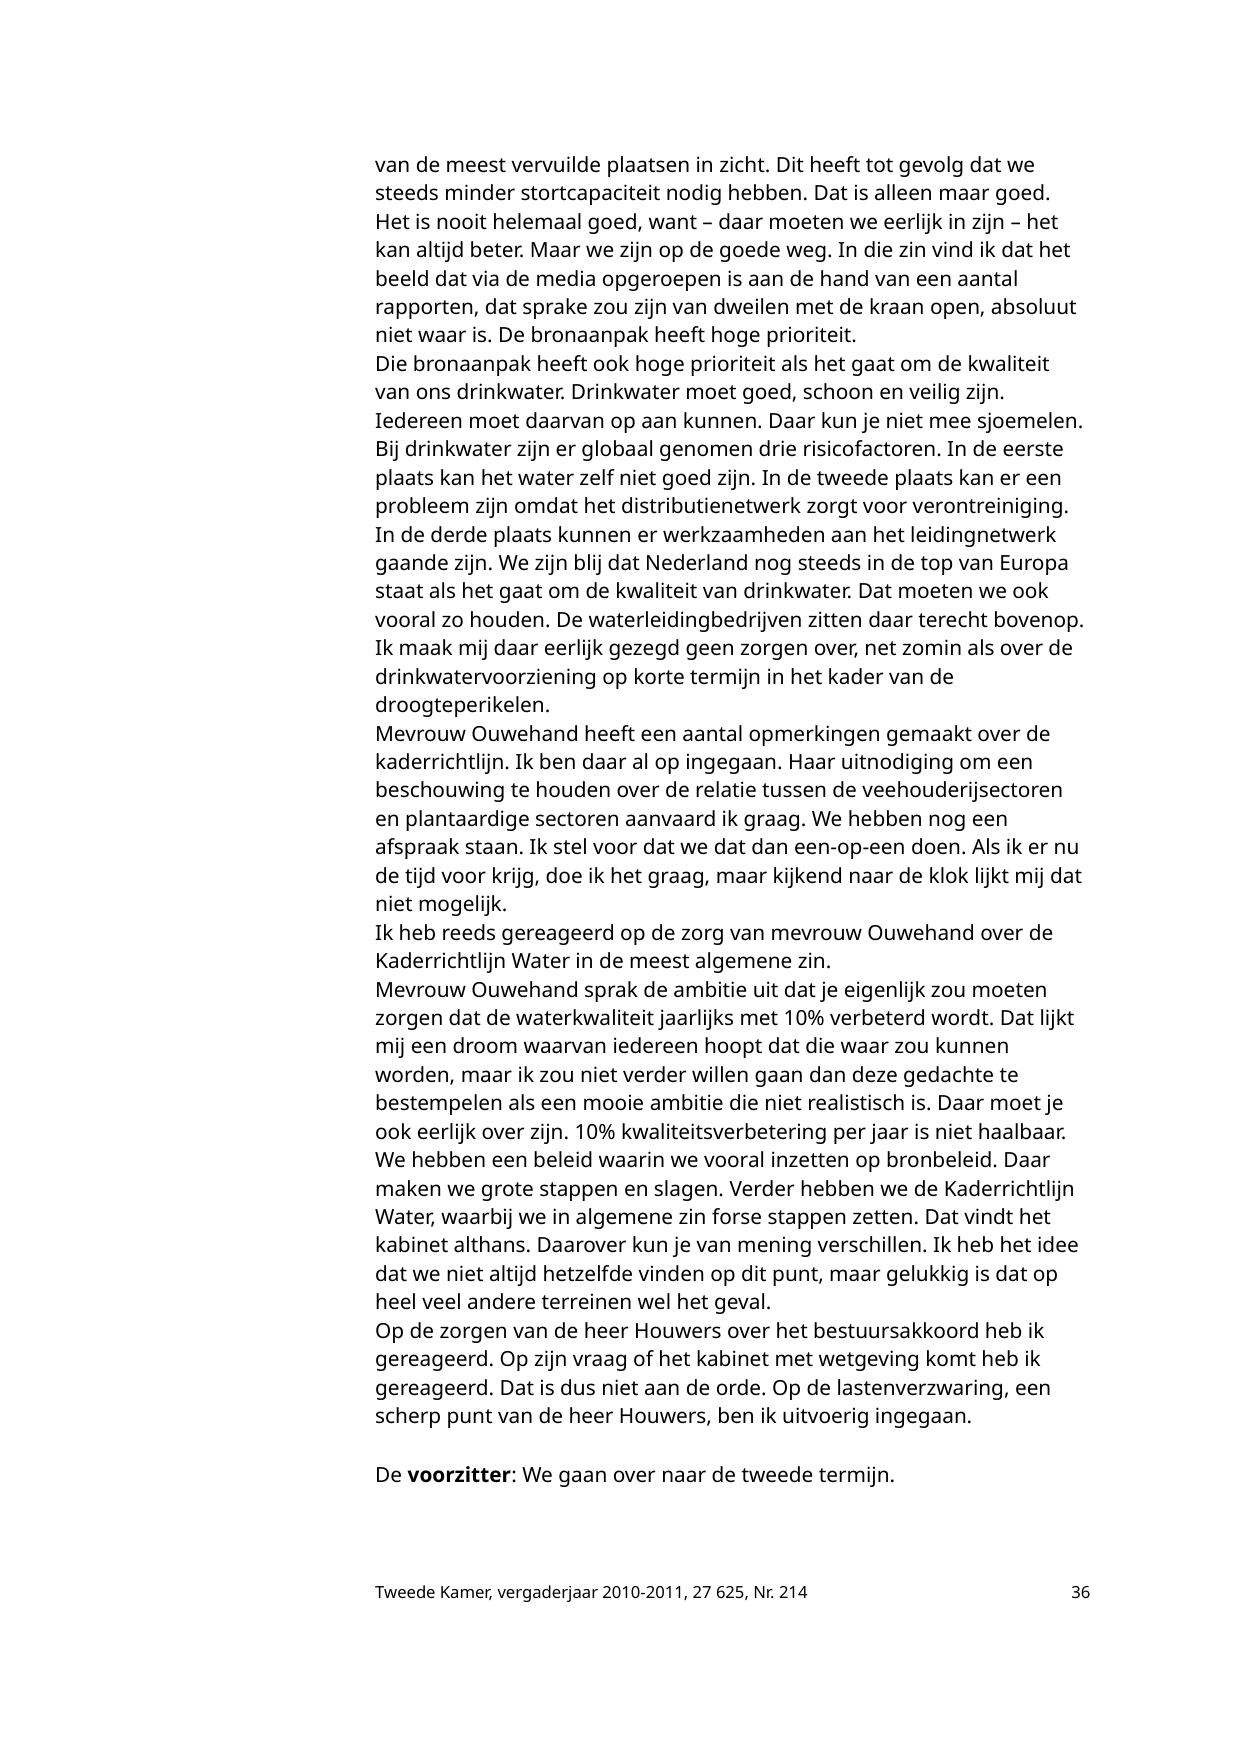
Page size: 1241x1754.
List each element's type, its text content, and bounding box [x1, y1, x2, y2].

text Die bronaanpak heeft ook hoge prioriteit als het gaat om de kwaliteit van ons drinkwater. Drinkwater moet goed, schoon en veilig zijn. Iedereen moet daarvan op aan kunnen. Daar kun je niet mee sjoemelen. Bij drinkwater zijn er globaal genomen drie risicofactoren. In de eerste plaats kan het water zelf niet goed zijn. In de tweede plaats kan er een probleem zijn omdat het distributienetwerk zorgt voor verontreiniging. In de derde plaats kunnen er werkzaamheden aan het leidingnetwerk gaande zijn. We zijn blij dat Nederland nog steeds in de top van Europa staat als het gaat om de kwaliteit van drinkwater. Dat moeten we ook vooral zo houden. De waterleidingbedrijven zitten daar terecht bovenop. Ik maak mij daar eerlijk gezegd geen zorgen over, net zomin als over de drinkwatervoorziening op korte termijn in het kader van de droogteperikelen. [375, 349, 1090, 719]
text Mevrouw Ouwehand heeft een aantal opmerkingen gemaakt over de kaderrichtlijn. Ik ben daar al op ingegaan. Haar uitnodiging om een beschouwing te houden over de relatie tussen de veehouderijsectoren en plantaardige sectoren aanvaard ik graag. We hebben nog een afspraak staan. Ik stel voor dat we dat dan een-op-een doen. Als ik er nu de tijd voor krijg, doe ik het graag, maar kijkend naar de klok lijkt mij dat niet mogelijk. [375, 719, 1090, 918]
text van de meest vervuilde plaatsen in zicht. Dit heeft tot gevolg dat we steeds minder stortcapaciteit nodig hebben. Dat is alleen maar goed. Het is nooit helemaal goed, want – daar moeten we eerlijk in zijn – het kan altijd beter. Maar we zijn op de goede weg. In die zin vind ik dat het beeld dat via de media opgeroepen is aan de hand van een aantal rapporten, dat sprake zou zijn van dweilen met de kraan open, absoluut niet waar is. De bronaanpak heeft hoge prioriteit. [375, 150, 1090, 349]
text Ik heb reeds gereageerd op de zorg van mevrouw Ouwehand over de Kaderrichtlijn Water in de meest algemene zin. [375, 918, 1090, 975]
text Op de zorgen van de heer Houwers over het bestuursakkoord heb ik gereageerd. Op zijn vraag of het kabinet met wetgeving komt heb ik gereageerd. Dat is dus niet aan de orde. Op de lastenverzwaring, een scherp punt van de heer Houwers, ben ik uitvoerig ingegaan. [375, 1316, 1090, 1430]
text De voorzitter: We gaan over naar de tweede termijn. [375, 1460, 1090, 1488]
text Mevrouw Ouwehand sprak de ambitie uit dat je eigenlijk zou moeten zorgen dat de waterkwaliteit jaarlijks met 10% verbeterd wordt. Dat lijkt mij een droom waarvan iedereen hoopt dat die waar zou kunnen worden, maar ik zou niet verder willen gaan dan deze gedachte te bestempelen als een mooie ambitie die niet realistisch is. Daar moet je ook eerlijk over zijn. 10% kwaliteitsverbetering per jaar is niet haalbaar. We hebben een beleid waarin we vooral inzetten op bronbeleid. Daar maken we grote stappen en slagen. Verder hebben we de Kaderrichtlijn Water, waarbij we in algemene zin forse stappen zetten. Dat vindt het kabinet althans. Daarover kun je van mening verschillen. Ik heb het idee dat we niet altijd hetzelfde vinden op dit punt, maar gelukkig is dat op heel veel andere terreinen wel het geval. [375, 975, 1090, 1316]
